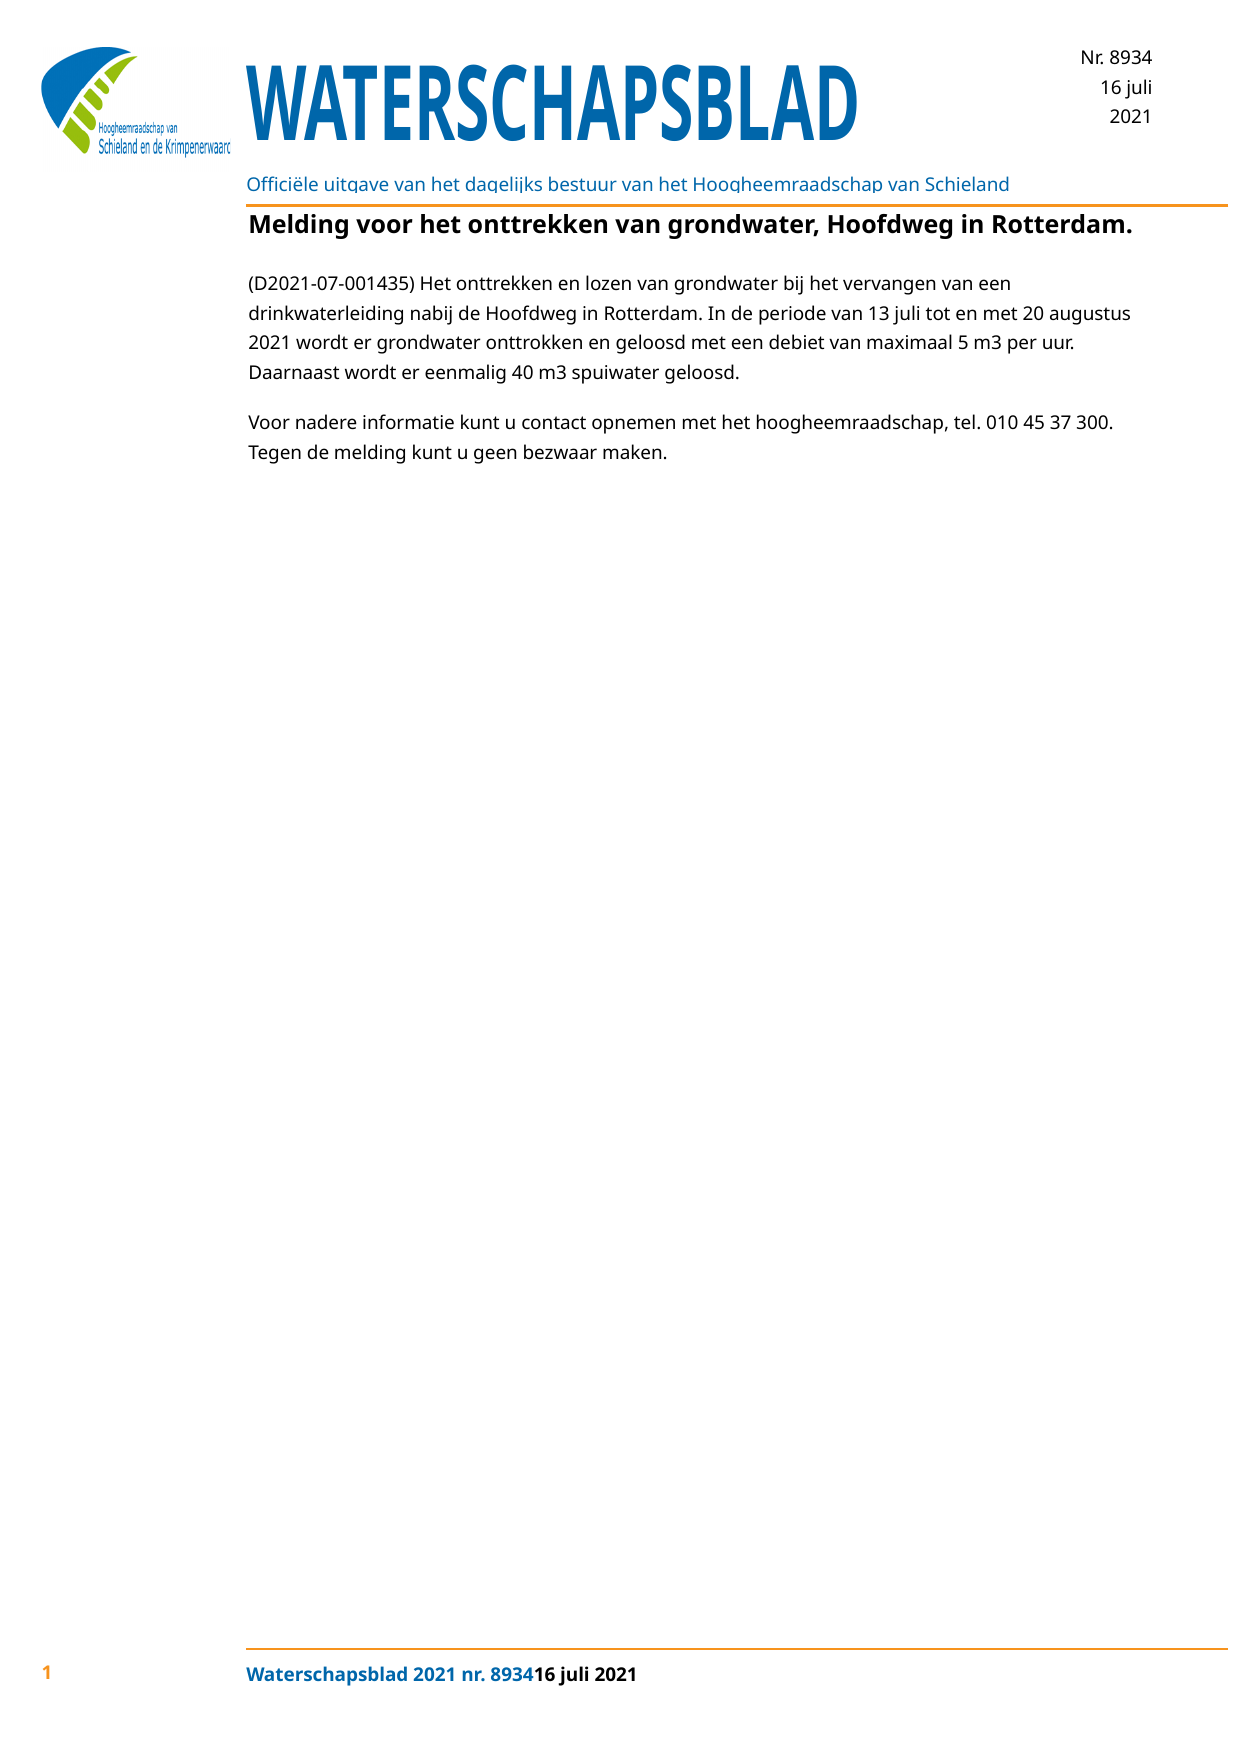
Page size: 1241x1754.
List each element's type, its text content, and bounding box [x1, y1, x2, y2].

text Melding voor het onttrekken van grondwater, Hoofdweg in Rotterdam. [248, 207, 1152, 241]
text Voor nadere informatie kunt u contact opnemen met het hoogheemraadschap, tel. 010 45 37 300. Tegen de melding kunt u geen bezwaar maken. [248, 409, 1152, 465]
picture [41, 47, 231, 172]
text (D2021-07-001435) Het onttrekken en lozen van grondwater bij het vervangen van een drinkwaterleiding nabij de Hoofdweg in Rotterdam. In de periode van 13 juli tot en met 20 augustus 2021 wordt er grondwater onttrokken en geloosd met een debiet van maximaal 5 m3 per uur. Daarnaast wordt er eenmalig 40 m3 spuiwater geloosd. [248, 270, 1152, 385]
